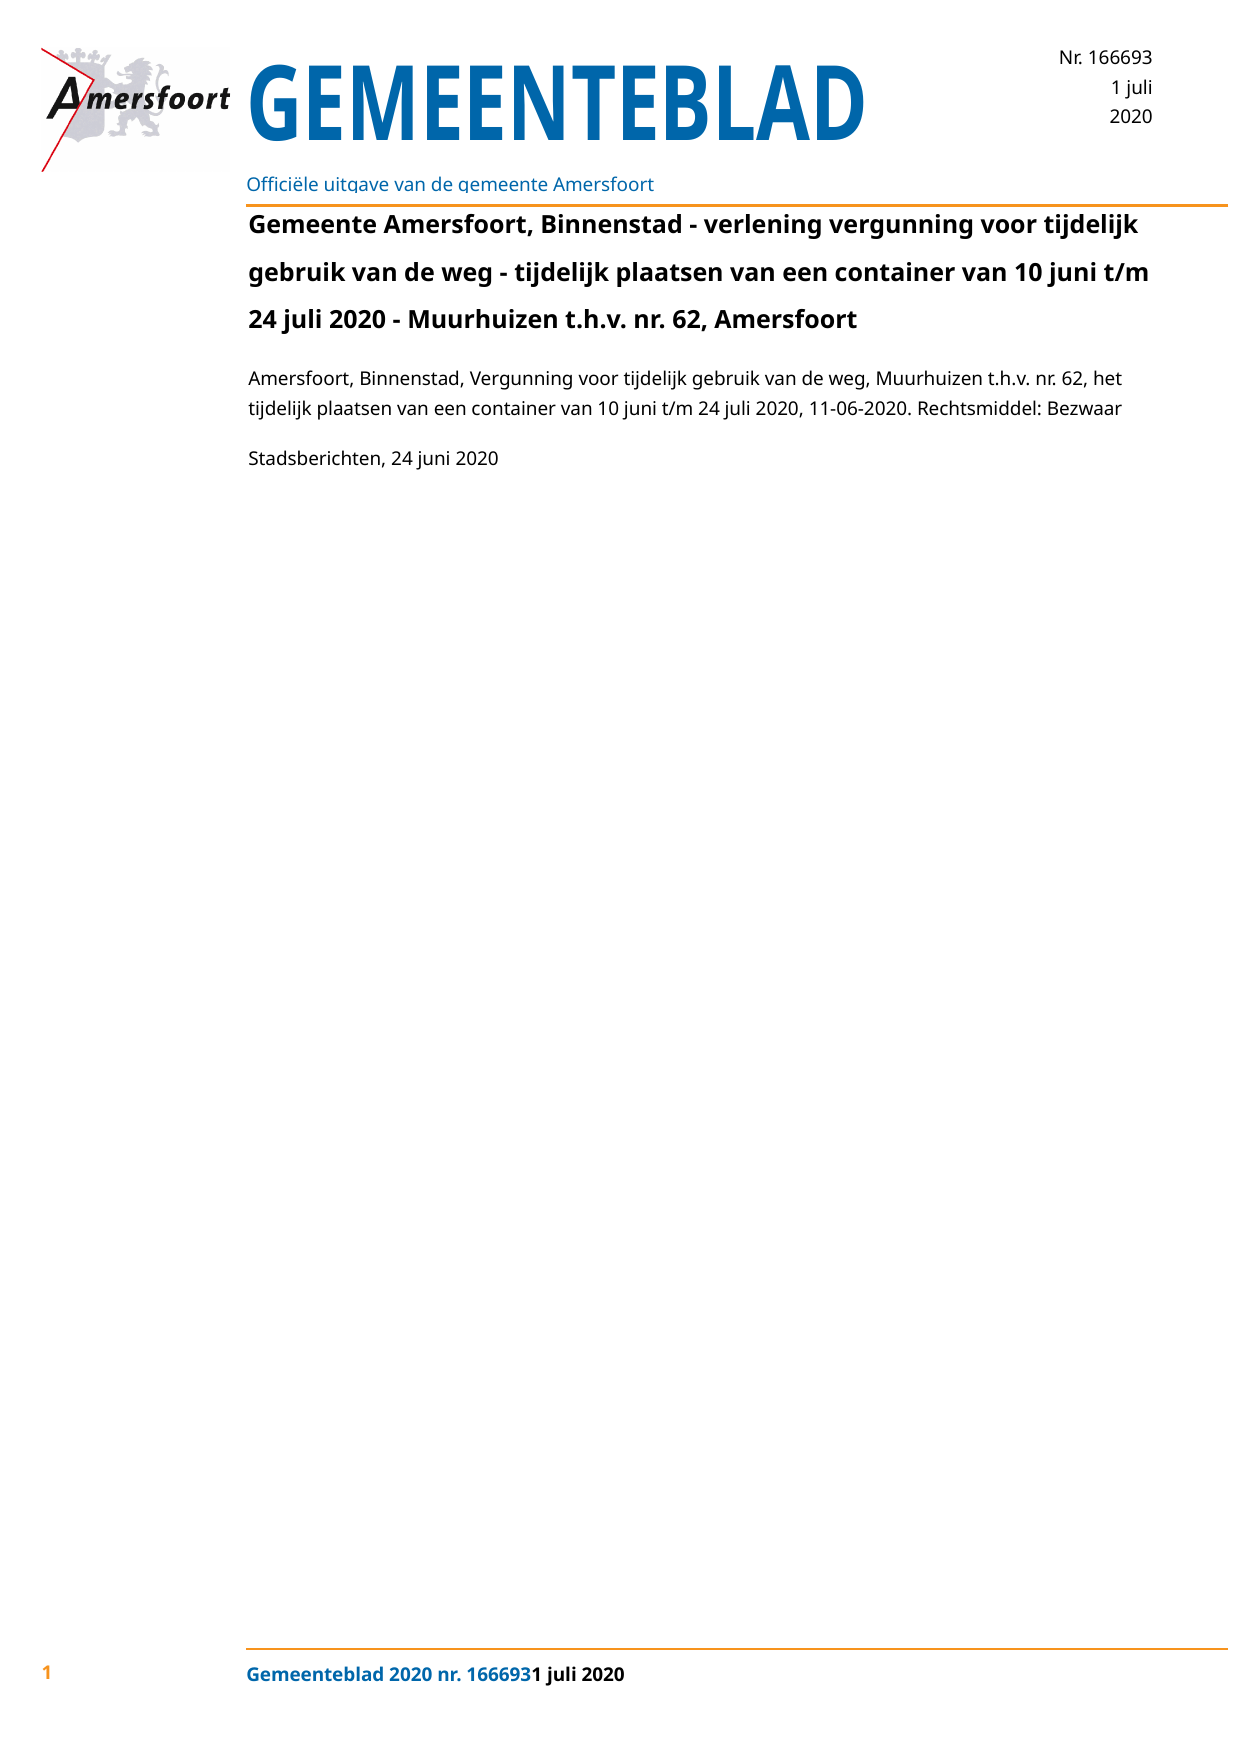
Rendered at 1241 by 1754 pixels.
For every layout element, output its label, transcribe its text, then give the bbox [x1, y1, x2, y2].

text Gemeente Amersfoort, Binnenstad - verlening vergunning voor tijdelijk gebruik van de weg - tijdelijk plaatsen van een container van 10 juni t/m 24 juli 2020 - Muurhuizen t.h.v. nr. 62, Amersfoort [248, 207, 1152, 336]
picture [41, 47, 231, 172]
text Amersfoort, Binnenstad, Vergunning voor tijdelijk gebruik van de weg, Muurhuizen t.h.v. nr. 62, het tijdelijk plaatsen van een container van 10 juni t/m 24 juli 2020, 11-06-2020. Rechtsmiddel: Bezwaar [248, 366, 1152, 421]
text Stadsberichten, 24 juni 2020 [248, 446, 1152, 471]
